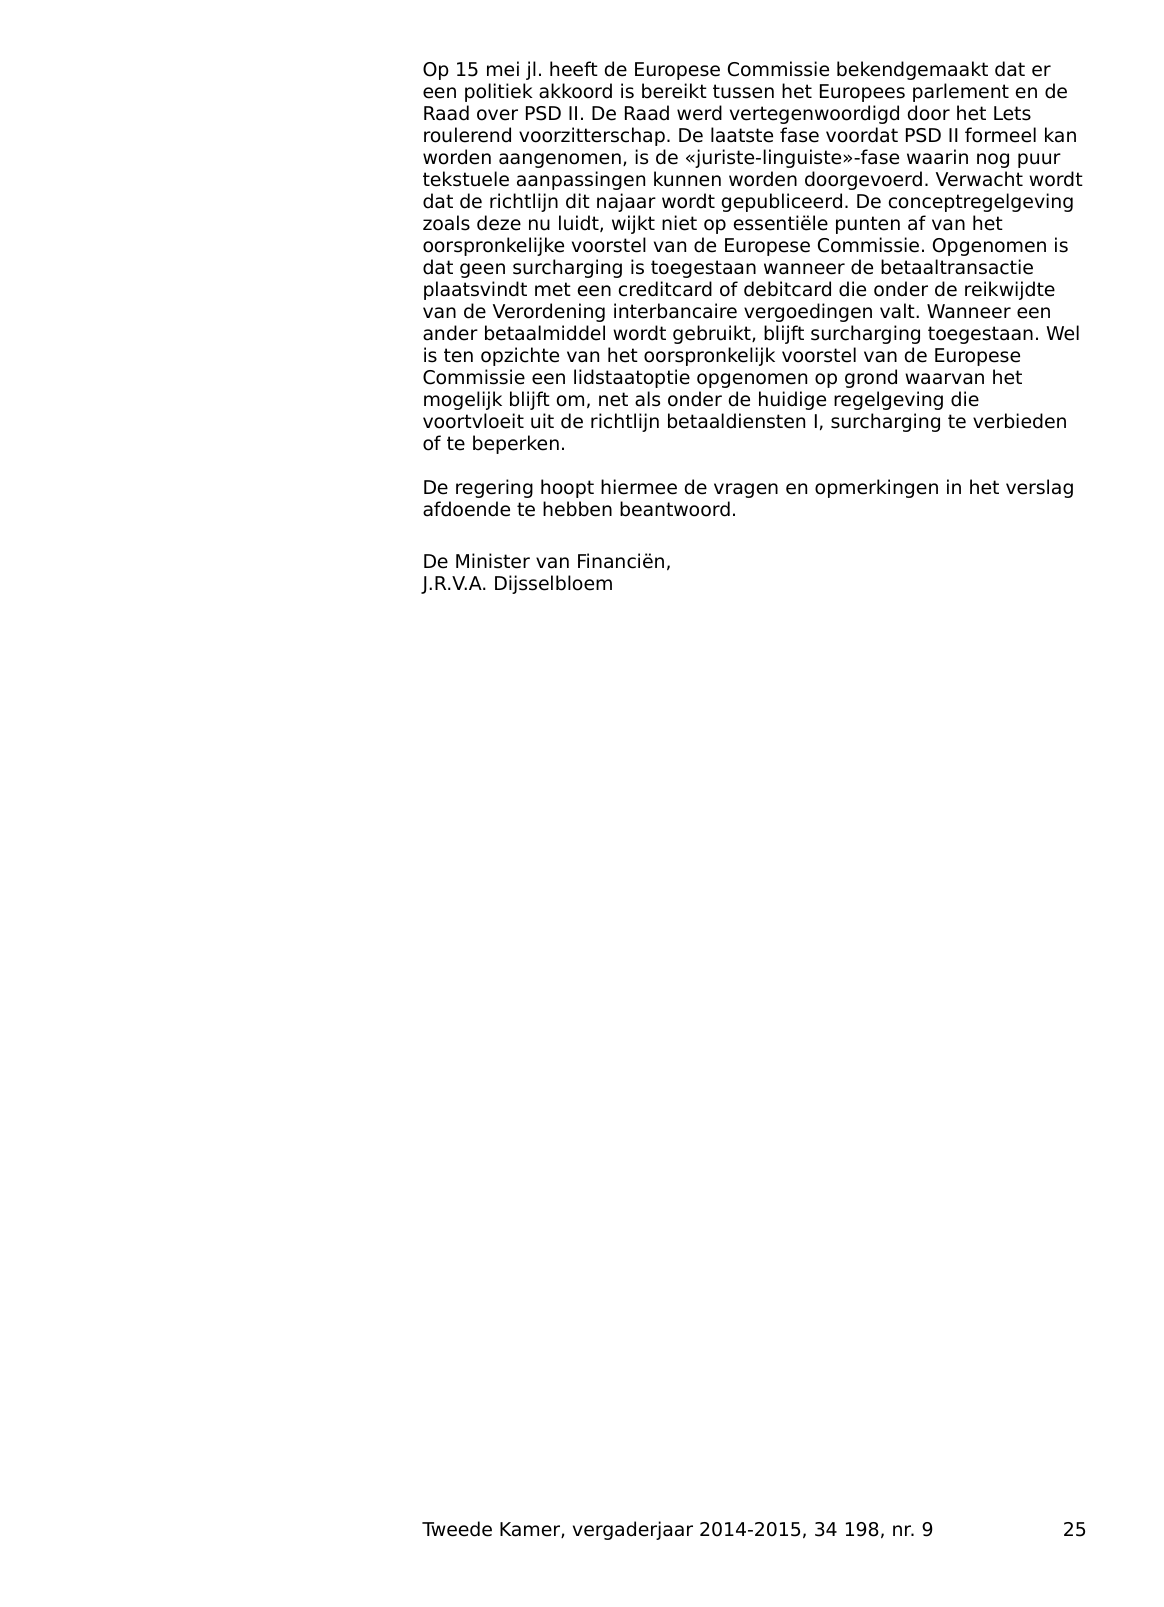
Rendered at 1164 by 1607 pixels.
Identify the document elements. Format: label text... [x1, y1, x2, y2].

text De regering hoopt hiermee de vragen en opmerkingen in het verslag afdoende te hebben beantwoord. [422, 477, 1087, 521]
text Op 15 mei jl. heeft de Europese Commissie bekendgemaakt dat er een politiek akkoord is bereikt tussen het Europees parlement en de Raad over PSD II. De Raad werd vertegenwoordigd door het Lets roulerend voorzitterschap. De laatste fase voordat PSD II formeel kan worden aangenomen, is de «juriste-linguiste»-fase waarin nog puur tekstuele aanpassingen kunnen worden doorgevoerd. Verwacht wordt dat de richtlijn dit najaar wordt gepubliceerd. De conceptregelgeving zoals deze nu luidt, wijkt niet op essentiële punten af van het oorspronkelijke voorstel van de Europese Commissie. Opgenomen is dat geen surcharging is toegestaan wanneer de betaaltransactie plaatsvindt met een creditcard of debitcard die onder de reikwijdte van de Verordening interbancaire vergoedingen valt. Wanneer een ander betaalmiddel wordt gebruikt, blijft surcharging toegestaan. Wel is ten opzichte van het oorspronkelijk voorstel van de Europese Commissie een lidstaatoptie opgenomen op grond waarvan het mogelijk blijft om, net als onder de huidige regelgeving die voortvloeit uit de richtlijn betaaldiensten I, surcharging te verbieden of te beperken. [422, 59, 1087, 455]
text De Minister van Financiën, J.R.V.A. Dijsselbloem [422, 551, 1087, 595]
